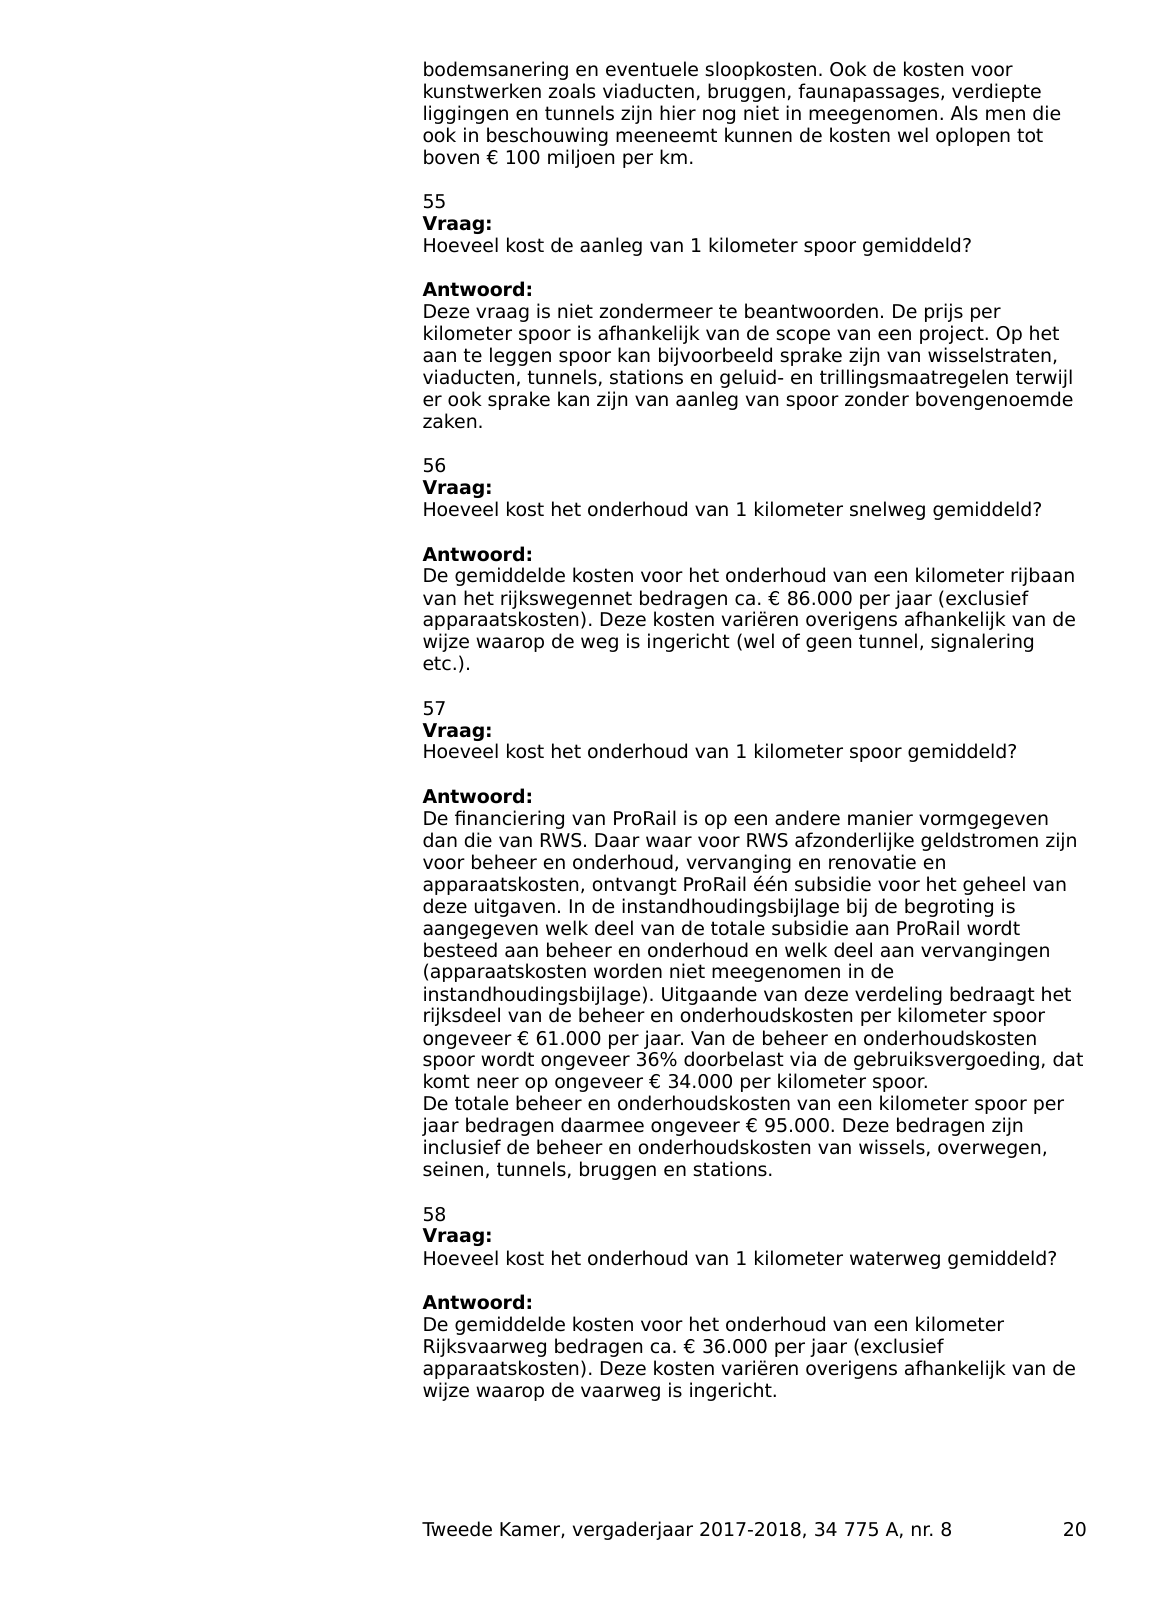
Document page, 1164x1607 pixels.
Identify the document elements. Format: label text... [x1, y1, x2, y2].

text bodemsanering en eventuele sloopkosten. Ook de kosten voor kunstwerken zoals viaducten, bruggen, faunapassages, verdiepte liggingen en tunnels zijn hier nog niet in meegenomen. Als men die ook in beschouwing meeneemt kunnen de kosten wel oplopen tot boven € 100 miljoen per km. [422, 59, 1087, 169]
text 55 [422, 191, 1087, 213]
text Vraag: [422, 1225, 1087, 1247]
text De financiering van ProRail is op een andere manier vormgegeven dan die van RWS. Daar waar voor RWS afzonderlijke geldstromen zijn voor beheer en onderhoud, vervanging en renovatie en apparaatskosten, ontvangt ProRail één subsidie voor het geheel van deze uitgaven. In de instandhoudingsbijlage bij de begroting is aangegeven welk deel van de totale subsidie aan ProRail wordt besteed aan beheer en onderhoud en welk deel aan vervangingen (apparaatskosten worden niet meegenomen in de instandhoudingsbijlage). Uitgaande van deze verdeling bedraagt het rijksdeel van de beheer en onderhoudskosten per kilometer spoor ongeveer € 61.000 per jaar. Van de beheer en onderhoudskosten spoor wordt ongeveer 36% doorbelast via de gebruiksvergoeding, dat komt neer op ongeveer € 34.000 per kilometer spoor. [422, 808, 1087, 1093]
text Vraag: [422, 213, 1087, 235]
text 56 [422, 455, 1087, 477]
text Hoeveel kost het onderhoud van 1 kilometer waterweg gemiddeld? [422, 1247, 1087, 1269]
text De gemiddelde kosten voor het onderhoud van een kilometer rijbaan van het rijkswegennet bedragen ca. € 86.000 per jaar (exclusief apparaatskosten). Deze kosten variëren overigens afhankelijk van de wijze waarop de weg is ingericht (wel of geen tunnel, signalering etc.). [422, 565, 1087, 675]
text Hoeveel kost de aanleg van 1 kilometer spoor gemiddeld? [422, 235, 1087, 257]
text Antwoord: [422, 1292, 1087, 1313]
text Vraag: [422, 719, 1087, 741]
text Deze vraag is niet zondermeer te beantwoorden. De prijs per kilometer spoor is afhankelijk van de scope van een project. Op het aan te leggen spoor kan bijvoorbeeld sprake zijn van wisselstraten, viaducten, tunnels, stations en geluid- en trillingsmaatregelen terwijl er ook sprake kan zijn van aanleg van spoor zonder bovengenoemde zaken. [422, 301, 1087, 433]
text Antwoord: [422, 279, 1087, 301]
text 58 [422, 1203, 1087, 1225]
text De gemiddelde kosten voor het onderhoud van een kilometer Rijksvaarweg bedragen ca. € 36.000 per jaar (exclusief apparaatskosten). Deze kosten variëren overigens afhankelijk van de wijze waarop de vaarweg is ingericht. [422, 1313, 1087, 1401]
text Hoeveel kost het onderhoud van 1 kilometer snelweg gemiddeld? [422, 499, 1087, 521]
text Antwoord: [422, 786, 1087, 808]
text Hoeveel kost het onderhoud van 1 kilometer spoor gemiddeld? [422, 741, 1087, 763]
text 57 [422, 697, 1087, 719]
text De totale beheer en onderhoudskosten van een kilometer spoor per jaar bedragen daarmee ongeveer € 95.000. Deze bedragen zijn inclusief de beheer en onderhoudskosten van wissels, overwegen, seinen, tunnels, bruggen en stations. [422, 1093, 1087, 1181]
text Vraag: [422, 477, 1087, 499]
text Antwoord: [422, 543, 1087, 565]
